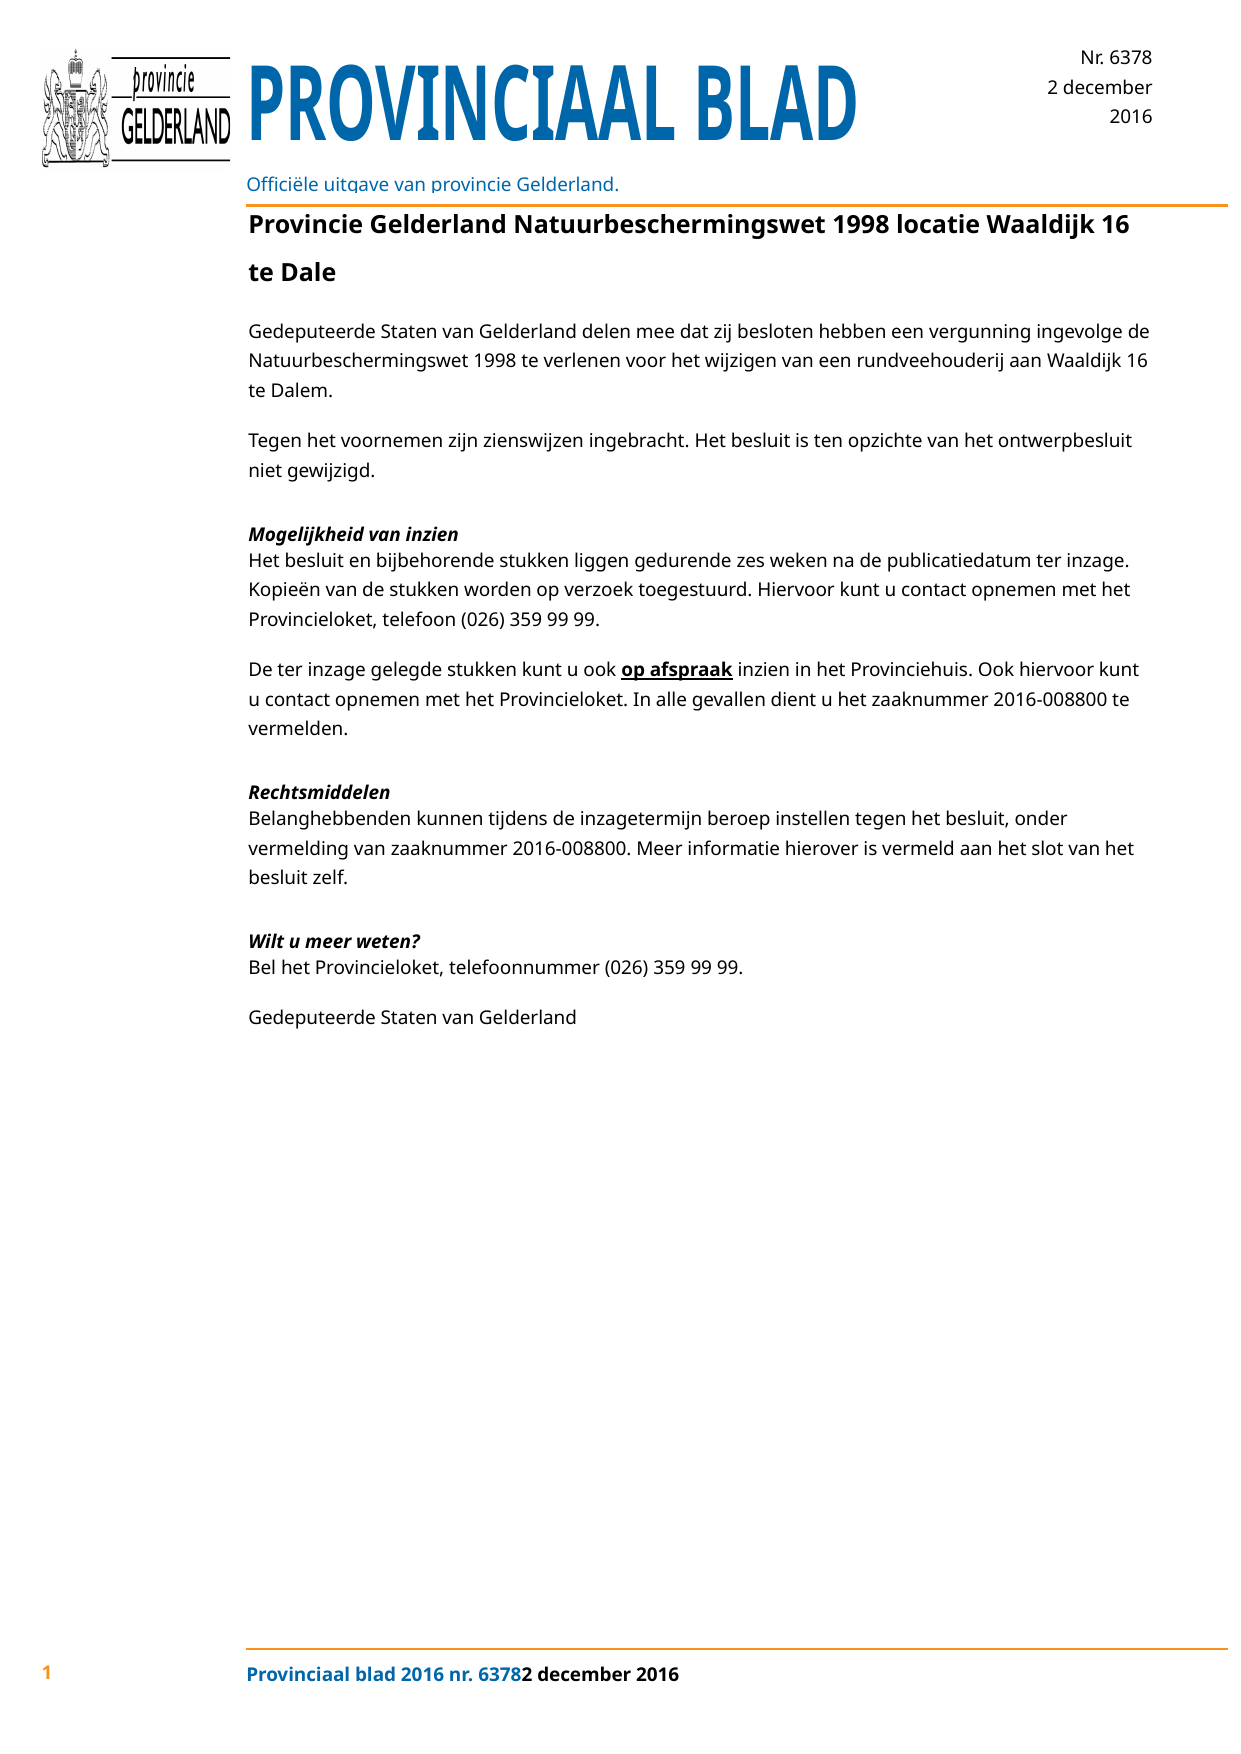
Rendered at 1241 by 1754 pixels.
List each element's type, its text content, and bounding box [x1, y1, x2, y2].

text Rechtsmiddelen [248, 779, 1152, 805]
text Tegen het voornemen zijn zienswijzen ingebracht. Het besluit is ten opzichte van het ontwerpbesluit niet gewijzigd. [248, 427, 1152, 483]
text Belanghebbenden kunnen tijdens de inzagetermijn beroep instellen tegen het besluit, onder vermelding van zaaknummer 2016-008800. Meer informatie hierover is vermeld aan het slot van het besluit zelf. [248, 805, 1152, 890]
text Het besluit en bijbehorende stukken liggen gedurende zes weken na de publicatiedatum ter inzage. Kopieën van de stukken worden op verzoek toegestuurd. Hiervoor kunt u contact opnemen met het Provincieloket, telefoon (026) 359 99 99. [248, 547, 1152, 632]
text De ter inzage gelegde stukken kunt u ook op afspraak inzien in het Provinciehuis. Ook hiervoor kunt u contact opnemen met het Provincieloket. In alle gevallen dient u het zaaknummer 2016-008800 te vermelden. [248, 656, 1152, 741]
text Provincie Gelderland Natuurbeschermingswet 1998 locatie Waaldijk 16 te Dale [248, 207, 1152, 288]
text Gedeputeerde Staten van Gelderland delen mee dat zij besloten hebben een vergunning ingevolge de Natuurbeschermingswet 1998 te verlenen voor het wijzigen van een rundveehouderij aan Waaldijk 16 te Dalem. [248, 318, 1152, 403]
text Bel het Provincieloket, telefoonnummer (026) 359 99 99. [248, 954, 1152, 980]
text Wilt u meer weten? [248, 928, 1152, 954]
text Gedeputeerde Staten van Gelderland [248, 1004, 1152, 1030]
text Mogelijkheid van inzien [248, 521, 1152, 547]
picture [41, 47, 231, 172]
